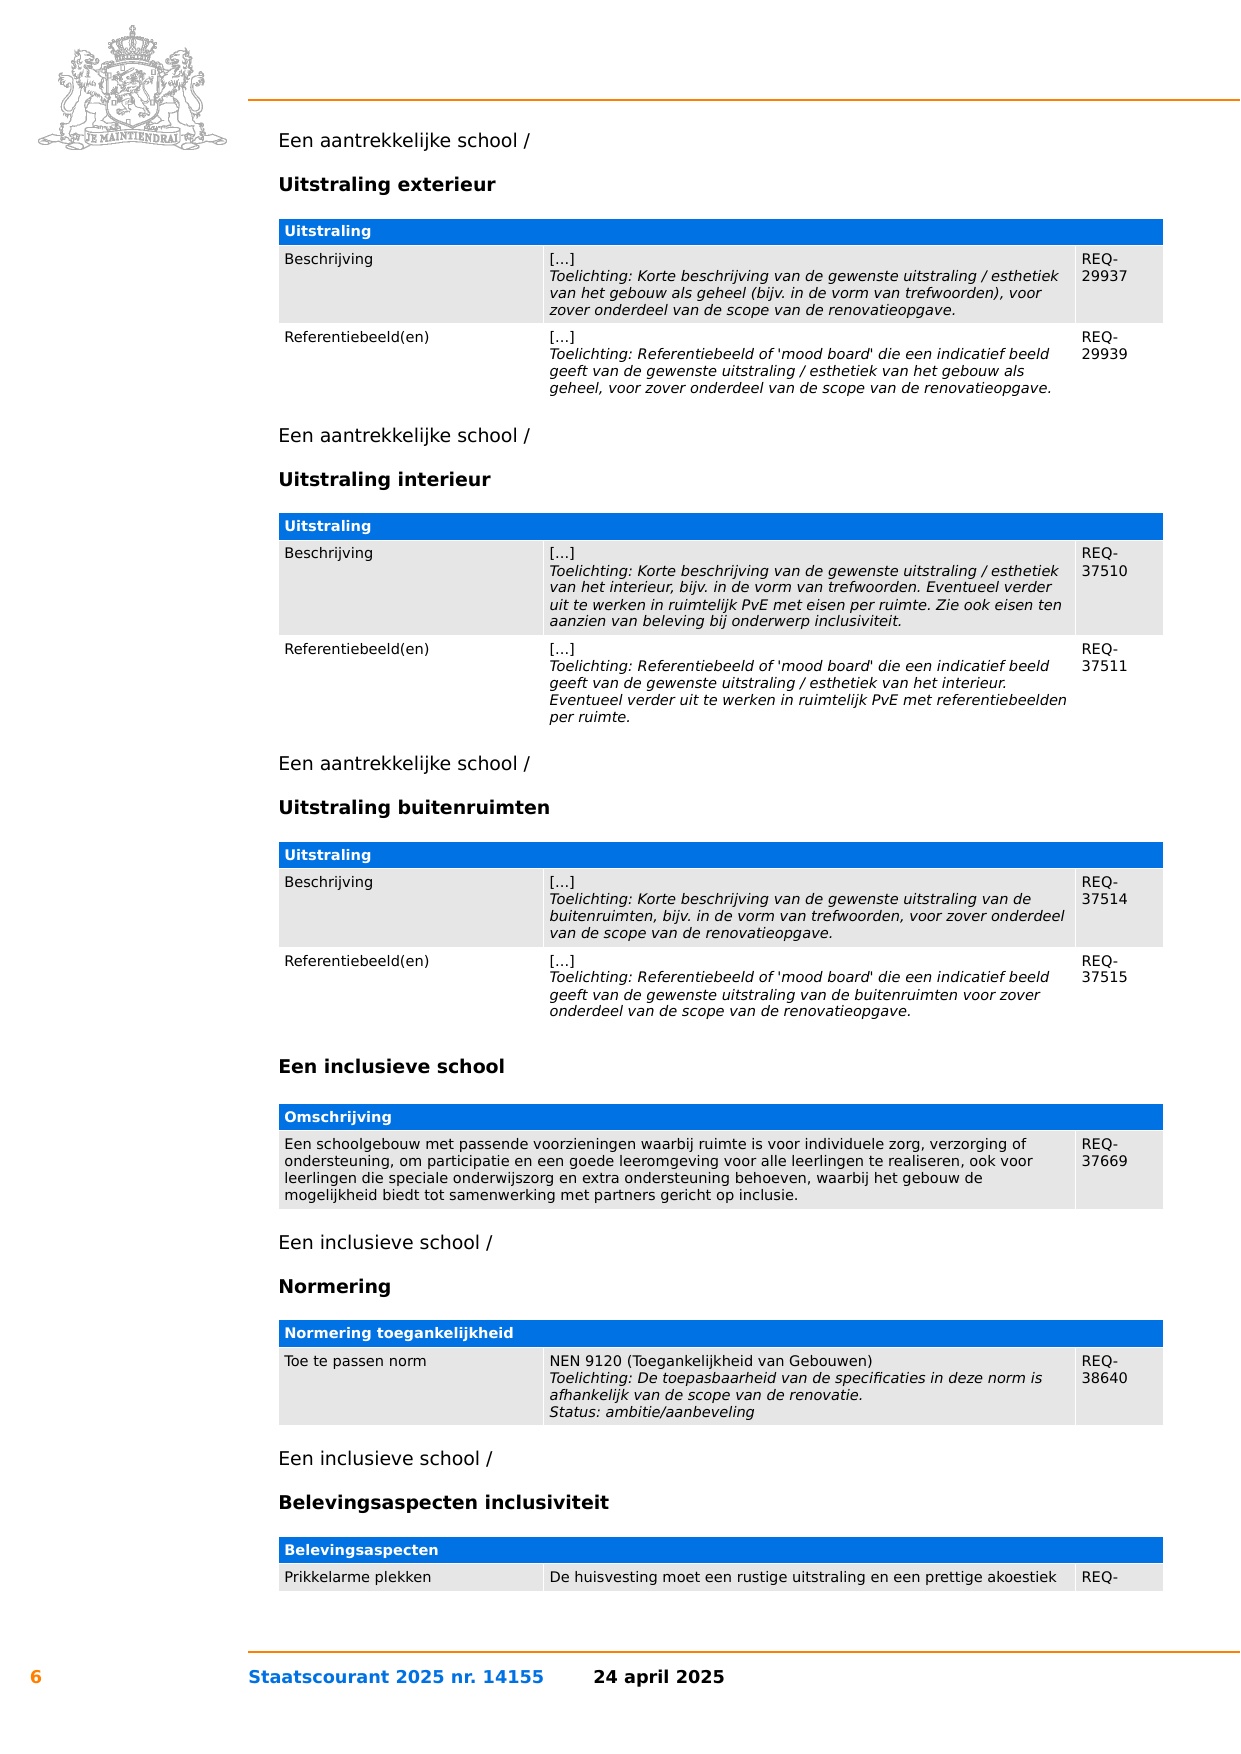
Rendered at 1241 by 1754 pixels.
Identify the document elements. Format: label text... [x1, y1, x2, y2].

table_cell Beschrijving [279, 246, 543, 323]
table_header Normering toegankelijkheid [279, 1320, 1163, 1347]
table_header Belevingsaspecten [279, 1537, 1163, 1563]
table_cell REQ-29937 [1076, 246, 1163, 323]
table_cell [...] Toelichting: Referentiebeeld of 'mood board' die een indicatief beeld geeft van de gewenste uitstraling / esthetiek van het interieur. Eventueel verder uit te werken in ruimtelijk PvE met referentiebeelden per ruimte. [544, 636, 1075, 730]
table_cell REQ-38640 [1076, 1348, 1163, 1425]
table_cell Referentiebeeld(en) [279, 324, 543, 402]
table_cell [...] Toelichting: Korte beschrijving van de gewenste uitstraling van de buitenruimten, bijv. in de vorm van trefwoorden, voor zover onderdeel van de scope van de renovatieopgave. [544, 869, 1075, 947]
table_cell REQ-37515 [1076, 948, 1163, 1025]
subtitle Een inclusieve school / [278, 1232, 1163, 1254]
subtitle Een aantrekkelijke school / [278, 753, 1163, 775]
table_cell Een schoolgebouw met passende voorzieningen waarbij ruimte is voor individuele zorg, verzorging of ondersteuning, om participatie en een goede leeromgeving voor alle leerlingen te realiseren, ook voor leerlingen die speciale onderwijszorg en extra ondersteuning behoeven, waarbij het gebouw de mogelijkheid biedt tot samenwerking met partners gericht op inclusie. [279, 1131, 1075, 1209]
table_cell [...] Toelichting: Referentiebeeld of 'mood board' die een indicatief beeld geeft van de gewenste uitstraling / esthetiek van het gebouw als geheel, voor zover onderdeel van de scope van de renovatieopgave. [544, 324, 1075, 402]
table_cell Toe te passen norm [279, 1348, 543, 1425]
table_cell REQ-37511 [1076, 636, 1163, 730]
table_cell [...] Toelichting: Referentiebeeld of 'mood board' die een indicatief beeld geeft van de gewenste uitstraling van de buitenruimten voor zover onderdeel van de scope van de renovatieopgave. [544, 948, 1075, 1025]
subtitle Uitstraling interieur [278, 468, 1163, 490]
table_cell Prikkelarme plekken [279, 1564, 543, 1591]
table_header Uitstraling [279, 513, 1163, 540]
table_cell Referentiebeeld(en) [279, 636, 543, 730]
subtitle Normering [278, 1276, 1163, 1297]
table_cell REQ-37510 [1076, 541, 1163, 635]
table_cell Beschrijving [279, 869, 543, 947]
table_cell REQ-37514 [1076, 869, 1163, 947]
table_cell REQ- [1076, 1564, 1163, 1591]
subtitle Belevingsaspecten inclusiviteit [278, 1492, 1163, 1514]
table_cell Referentiebeeld(en) [279, 948, 543, 1025]
table_cell De huisvesting moet een rustige uitstraling en een prettige akoestiek [544, 1564, 1075, 1591]
table_cell REQ-29939 [1076, 324, 1163, 402]
table_cell [...] Toelichting: Korte beschrijving van de gewenste uitstraling / esthetiek van het gebouw als geheel (bijv. in de vorm van trefwoorden), voor zover onderdeel van de scope van de renovatieopgave. [544, 246, 1075, 323]
subtitle Uitstraling exterieur [278, 174, 1163, 196]
table_cell [...] Toelichting: Korte beschrijving van de gewenste uitstraling / esthetiek van het interieur, bijv. in de vorm van trefwoorden. Eventueel verder uit te werken in ruimtelijk PvE met eisen per ruimte. Zie ook eisen ten aanzien van beleving bij onderwerp inclusiviteit. [544, 541, 1075, 635]
table_header Uitstraling [279, 842, 1163, 868]
subtitle Uitstraling buitenruimten [278, 797, 1163, 819]
subtitle Een inclusieve school / [278, 1448, 1163, 1470]
subtitle Een aantrekkelijke school / [278, 130, 1163, 152]
table_cell Beschrijving [279, 541, 543, 635]
subtitle Een aantrekkelijke school / [278, 424, 1163, 447]
table_cell NEN 9120 (Toegankelijkheid van Gebouwen) Toelichting: De toepasbaarheid van de specificaties in deze norm is afhankelijk van de scope van de renovatie. Status: ambitie/aanbeveling [544, 1348, 1075, 1425]
subtitle Een inclusieve school [278, 1056, 1163, 1078]
table_cell REQ-37669 [1076, 1131, 1163, 1209]
table_header Uitstraling [279, 219, 1163, 245]
picture [38, 25, 227, 150]
table_header Omschrijving [279, 1104, 1163, 1130]
